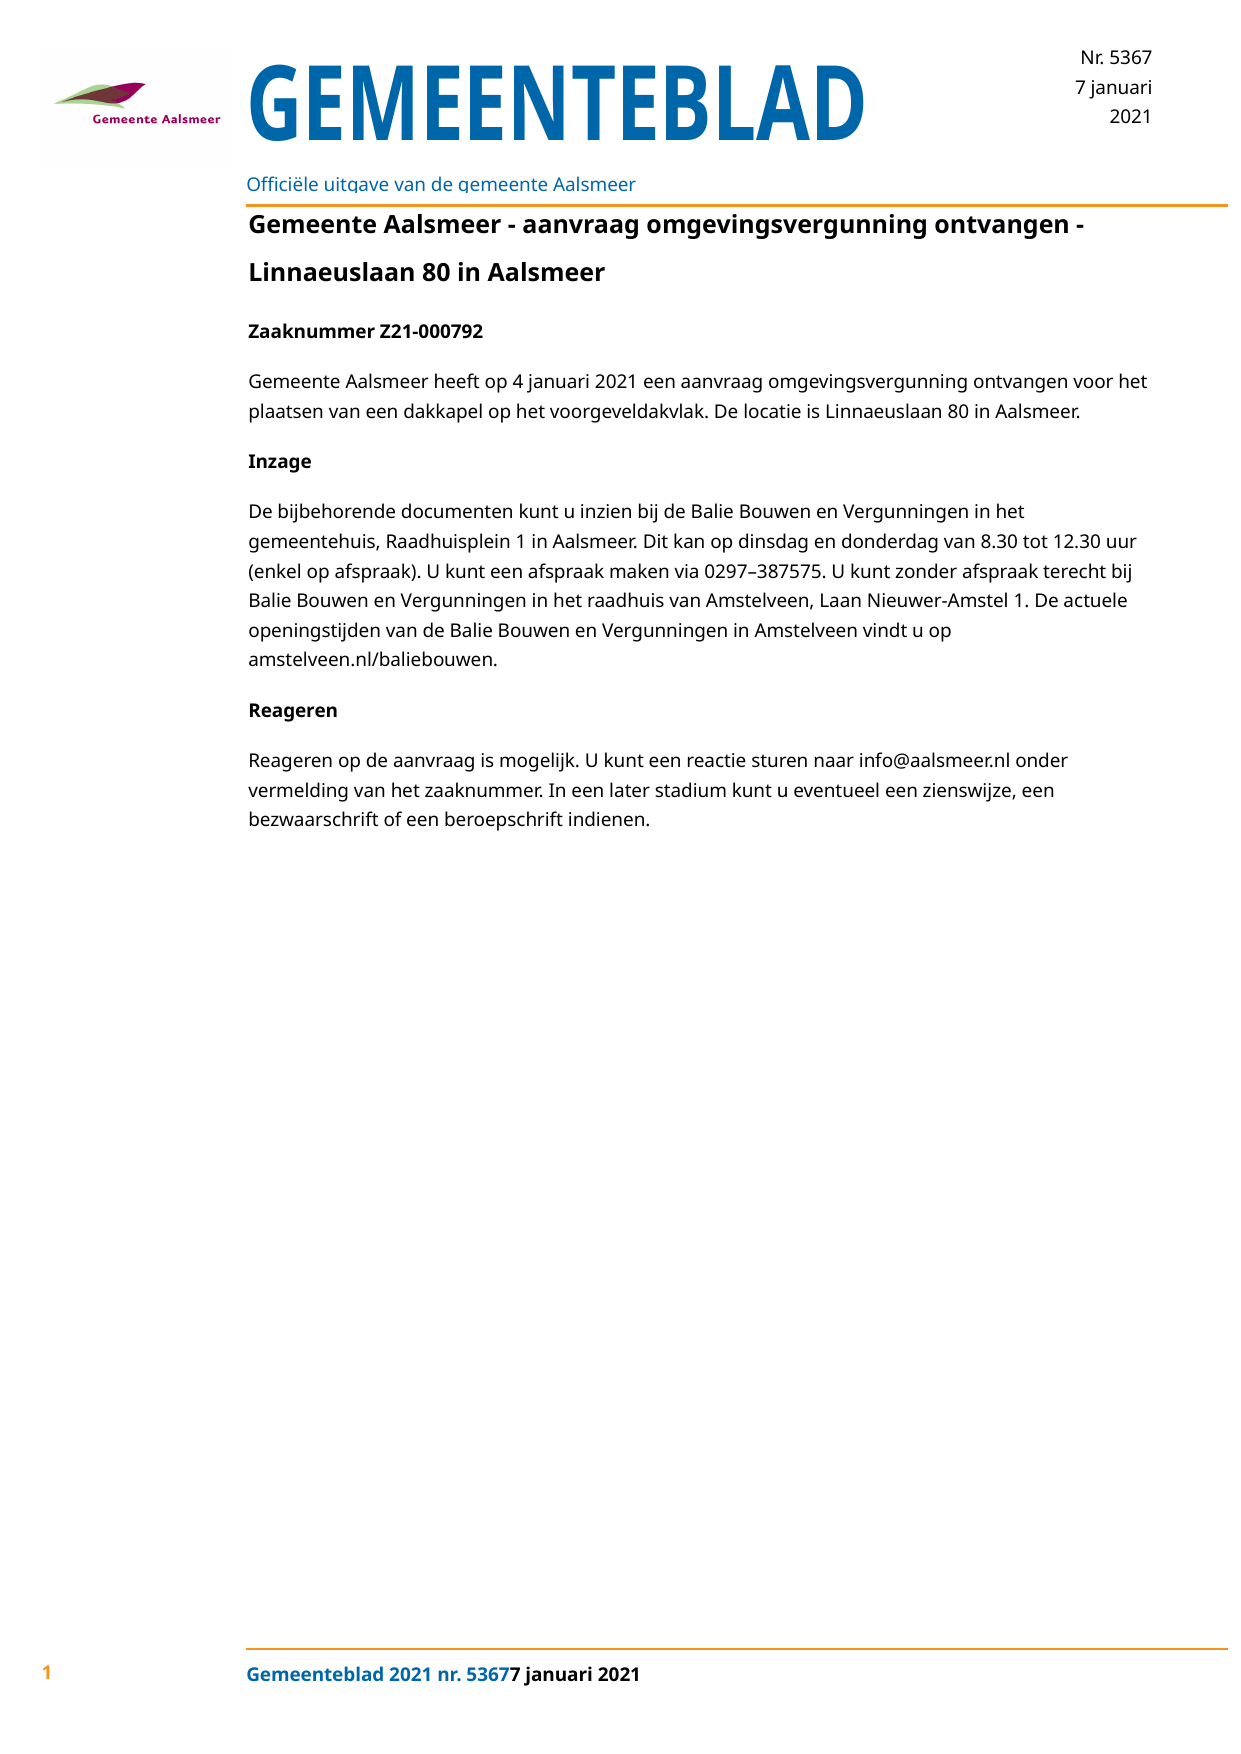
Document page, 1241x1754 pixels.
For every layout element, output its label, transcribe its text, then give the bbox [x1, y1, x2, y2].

text Gemeente Aalsmeer - aanvraag omgevingsvergunning ontvangen - Linnaeuslaan 80 in Aalsmeer [248, 207, 1152, 288]
text Zaaknummer Z21-000792 [248, 318, 1152, 344]
text De bijbehorende documenten kunt u inzien bij de Balie Bouwen en Vergunningen in het gemeentehuis, Raadhuisplein 1 in Aalsmeer. Dit kan op dinsdag en donderdag van 8.30 tot 12.30 uur (enkel op afspraak). U kunt een afspraak maken via 0297–387575. U kunt zonder afspraak terecht bij Balie Bouwen en Vergunningen in het raadhuis van Amstelveen, Laan Nieuwer-Amstel 1. De actuele openingstijden van de Balie Bouwen en Vergunningen in Amstelveen vindt u op amstelveen.nl/baliebouwen. [248, 499, 1152, 672]
text Inzage [248, 448, 1152, 474]
text Reageren op de aanvraag is mogelijk. U kunt een reactie sturen naar info@aalsmeer.nl onder vermelding van het zaaknummer. In een later stadium kunt u eventueel een zienswijze, een bezwaarschrift of een beroepschrift indienen. [248, 747, 1152, 832]
text Gemeente Aalsmeer heeft op 4 januari 2021 een aanvraag omgevingsvergunning ontvangen voor het plaatsen van een dakkapel op het voorgeveldakvlak. De locatie is Linnaeuslaan 80 in Aalsmeer. [248, 368, 1152, 424]
picture [41, 47, 231, 172]
text Reageren [248, 697, 1152, 723]
